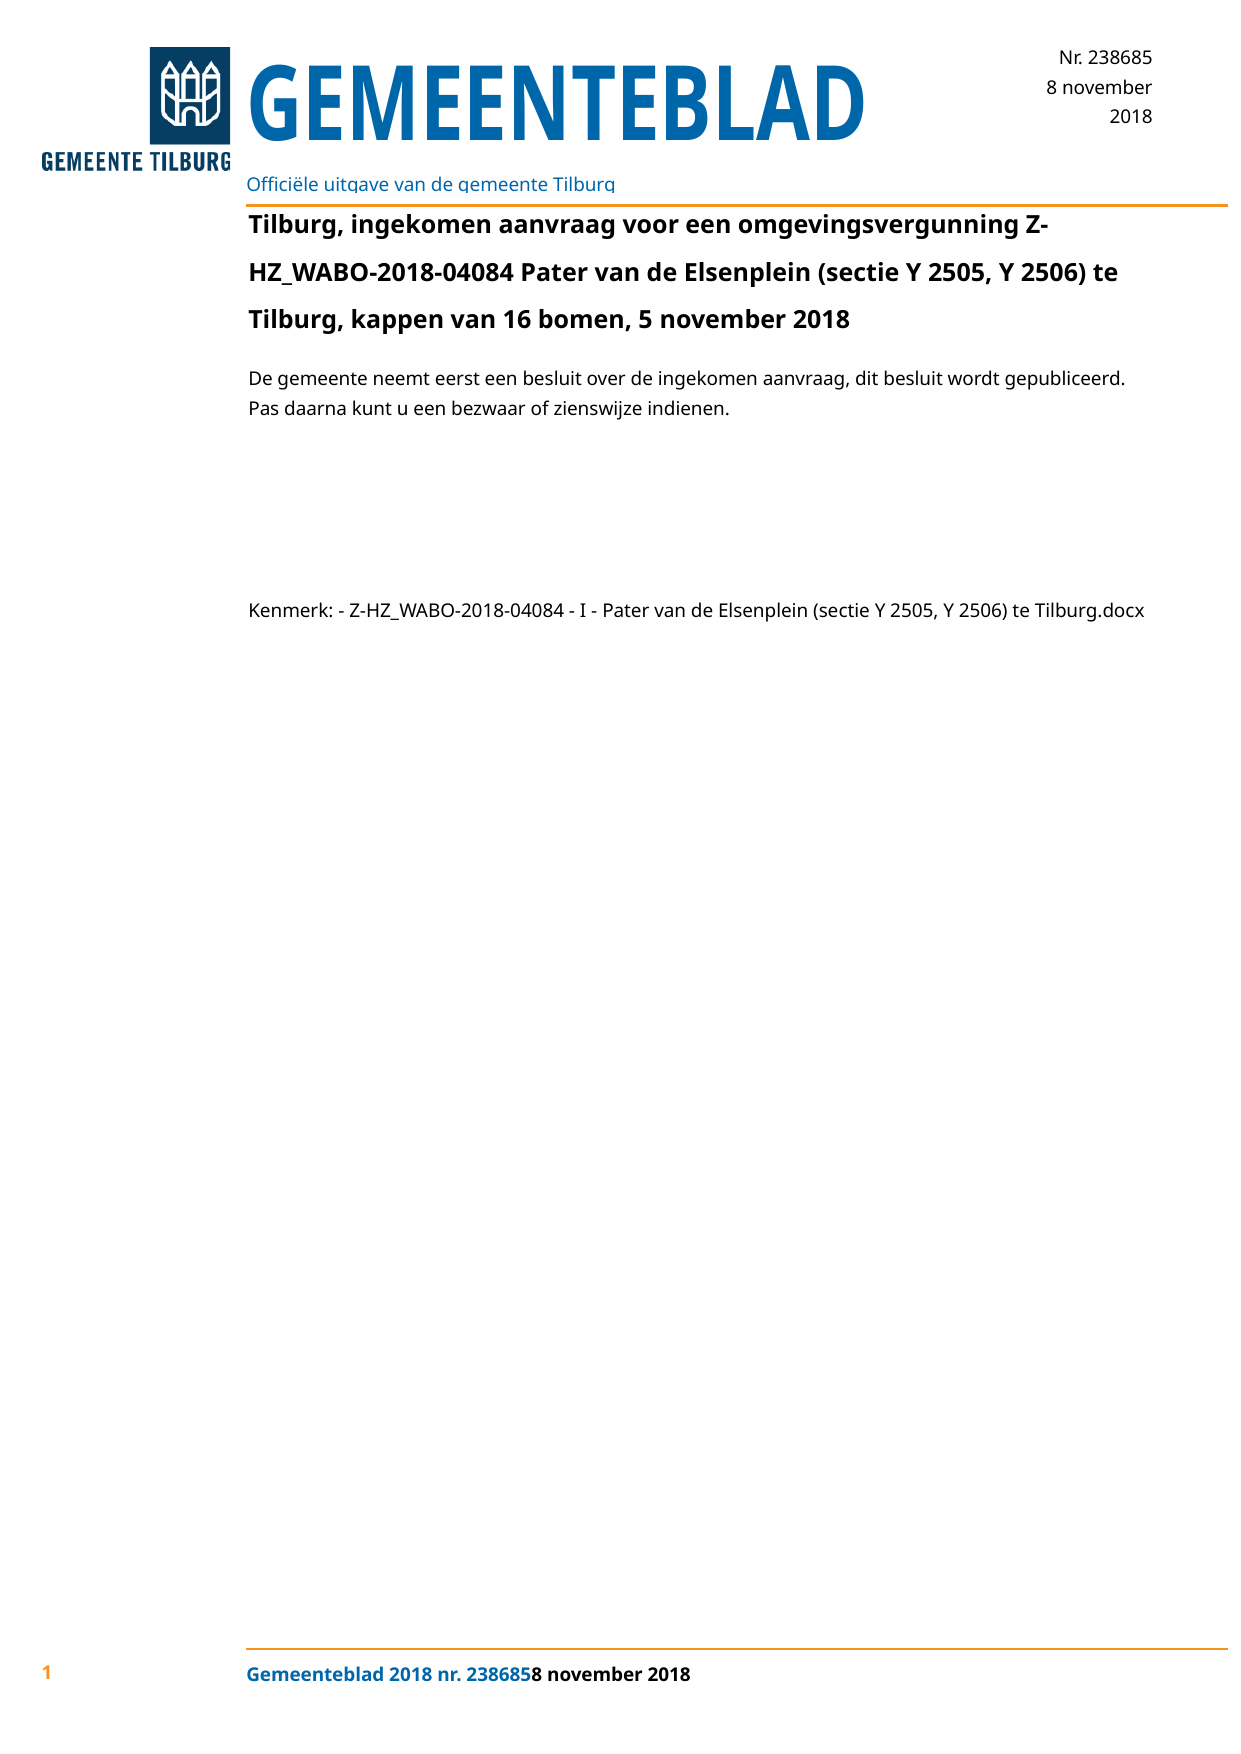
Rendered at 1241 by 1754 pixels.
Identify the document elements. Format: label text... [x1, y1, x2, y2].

text Tilburg, ingekomen aanvraag voor een omgevingsvergunning Z-HZ_WABO-2018-04084 Pater van de Elsenplein (sectie Y 2505, Y 2506) te Tilburg, kappen van 16 bomen, 5 november 2018 [248, 207, 1152, 336]
picture [41, 47, 231, 172]
text De gemeente neemt eerst een besluit over de ingekomen aanvraag, dit besluit wordt gepubliceerd. Pas daarna kunt u een bezwaar of zienswijze indienen. [248, 366, 1152, 421]
text Kenmerk: - Z-HZ_WABO-2018-04084 - I - Pater van de Elsenplein (sectie Y 2505, Y 2506) te Tilburg.docx [248, 597, 1152, 622]
